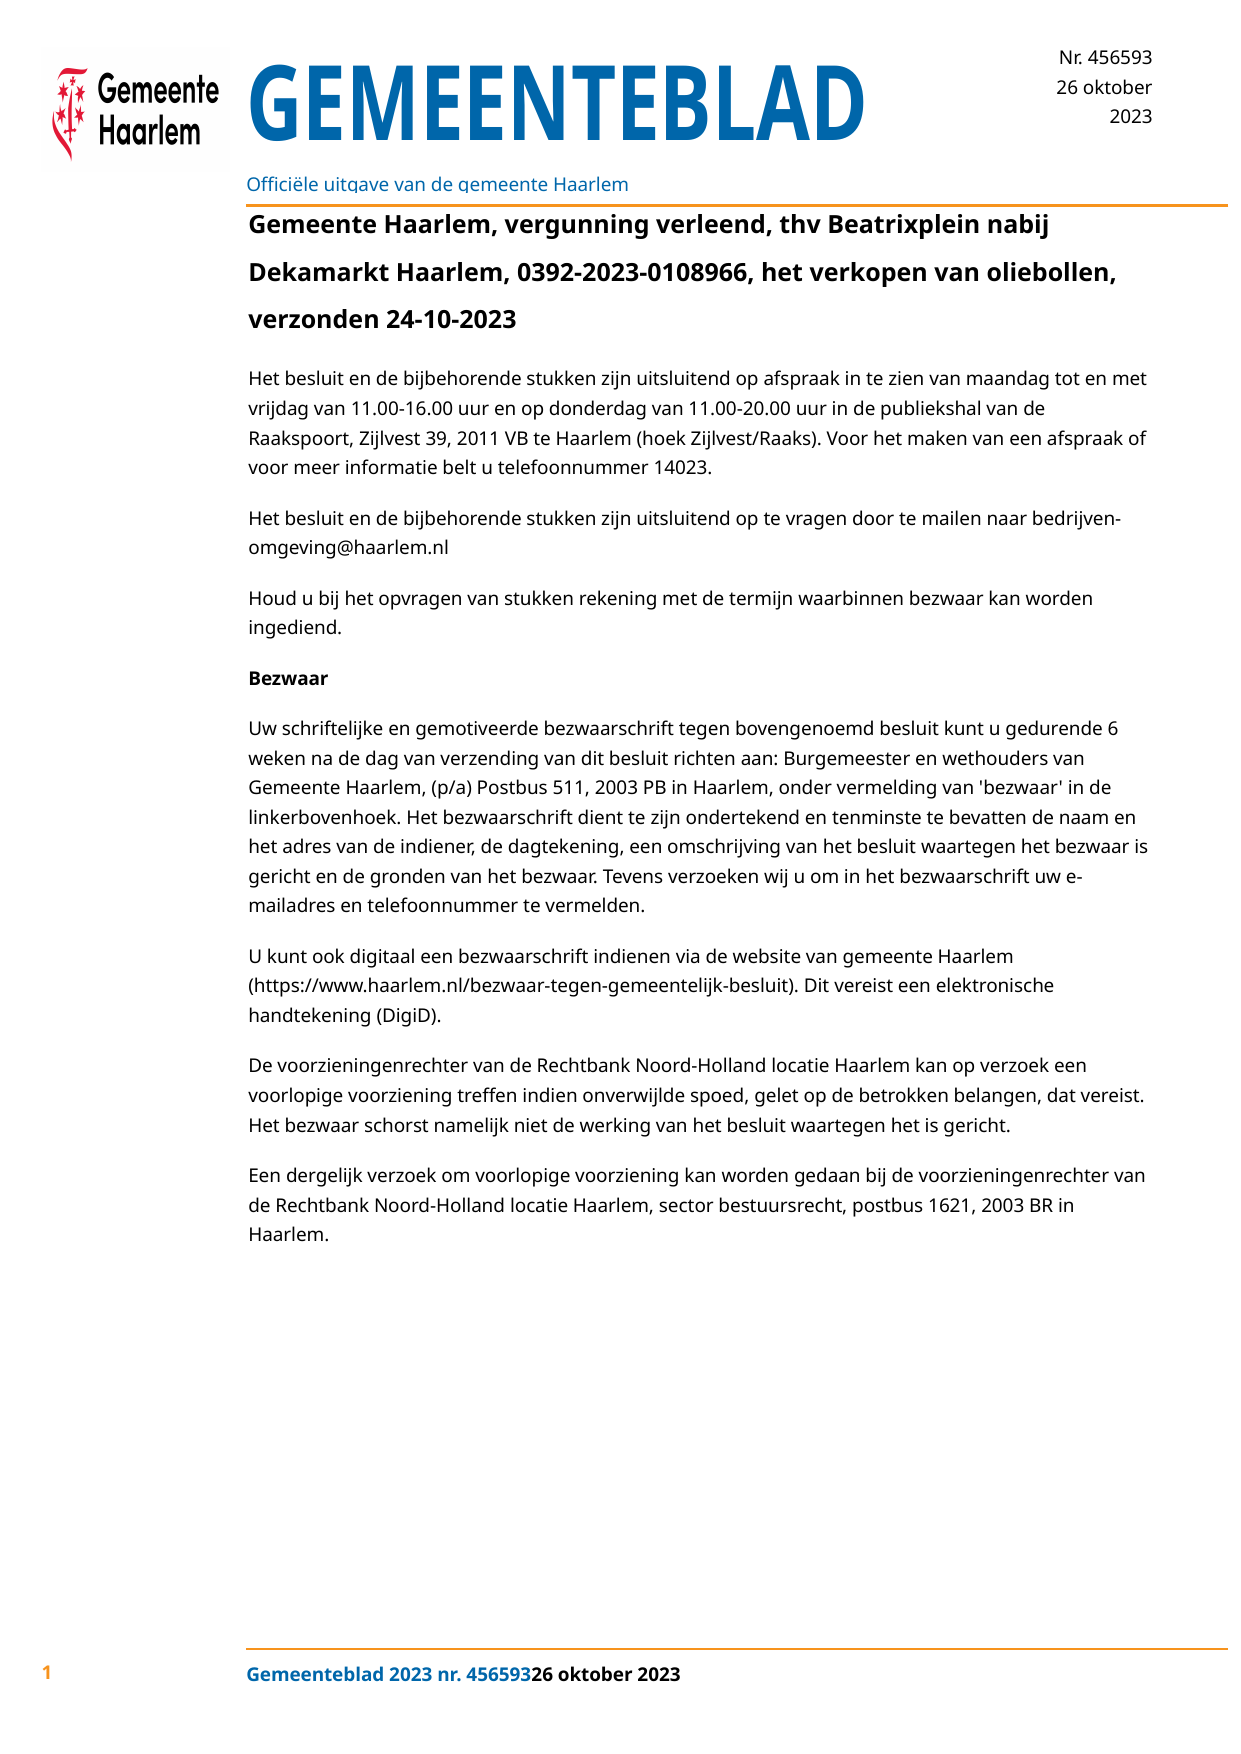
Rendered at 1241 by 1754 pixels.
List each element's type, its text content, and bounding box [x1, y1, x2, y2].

text Bezwaar [248, 665, 1152, 690]
text Een dergelijk verzoek om voorlopige voorziening kan worden gedaan bij de voorzieningenrechter van de Rechtbank Noord-Holland locatie Haarlem, sector bestuursrecht, postbus 1621, 2003 BR in Haarlem. [248, 1162, 1152, 1247]
picture [41, 47, 231, 172]
text Uw schriftelijke en gemotiveerde bezwaarschrift tegen bovengenoemd besluit kunt u gedurende 6 weken na de dag van verzending van dit besluit richten aan: Burgemeester en wethouders van Gemeente Haarlem, (p/a) Postbus 511, 2003 PB in Haarlem, onder vermelding van 'bezwaar' in de linkerbovenhoek. Het bezwaarschrift dient te zijn ondertekend en tenminste te bevatten de naam en het adres van de indiener, de dagtekening, een omschrijving van het besluit waartegen het bezwaar is gericht en de gronden van het bezwaar. Tevens verzoeken wij u om in het bezwaarschrift uw e-mailadres en telefoonnummer te vermelden. [248, 715, 1152, 918]
text Het besluit en de bijbehorende stukken zijn uitsluitend op te vragen door te mailen naar bedrijven-omgeving@haarlem.nl [248, 505, 1152, 560]
text Houd u bij het opvragen van stukken rekening met de termijn waarbinnen bezwaar kan worden ingediend. [248, 585, 1152, 640]
text Gemeente Haarlem, vergunning verleend, thv Beatrixplein nabij Dekamarkt Haarlem, 0392-2023-0108966, het verkopen van oliebollen, verzonden 24-10-2023 [248, 207, 1152, 336]
text Het besluit en de bijbehorende stukken zijn uitsluitend op afspraak in te zien van maandag tot en met vrijdag van 11.00-16.00 uur en op donderdag van 11.00-20.00 uur in de publiekshal van de Raakspoort, Zijlvest 39, 2011 VB te Haarlem (hoek Zijlvest/Raaks). Voor het maken van een afspraak of voor meer informatie belt u telefoonnummer 14023. [248, 366, 1152, 480]
text U kunt ook digitaal een bezwaarschrift indienen via de website van gemeente Haarlem (https://www.haarlem.nl/bezwaar-tegen-gemeentelijk-besluit). Dit vereist een elektronische handtekening (DigiD). [248, 943, 1152, 1028]
text De voorzieningenrechter van de Rechtbank Noord-Holland locatie Haarlem kan op verzoek een voorlopige voorziening treffen indien onverwijlde spoed, gelet op de betrokken belangen, dat vereist. Het bezwaar schorst namelijk niet de werking van het besluit waartegen het is gericht. [248, 1053, 1152, 1137]
